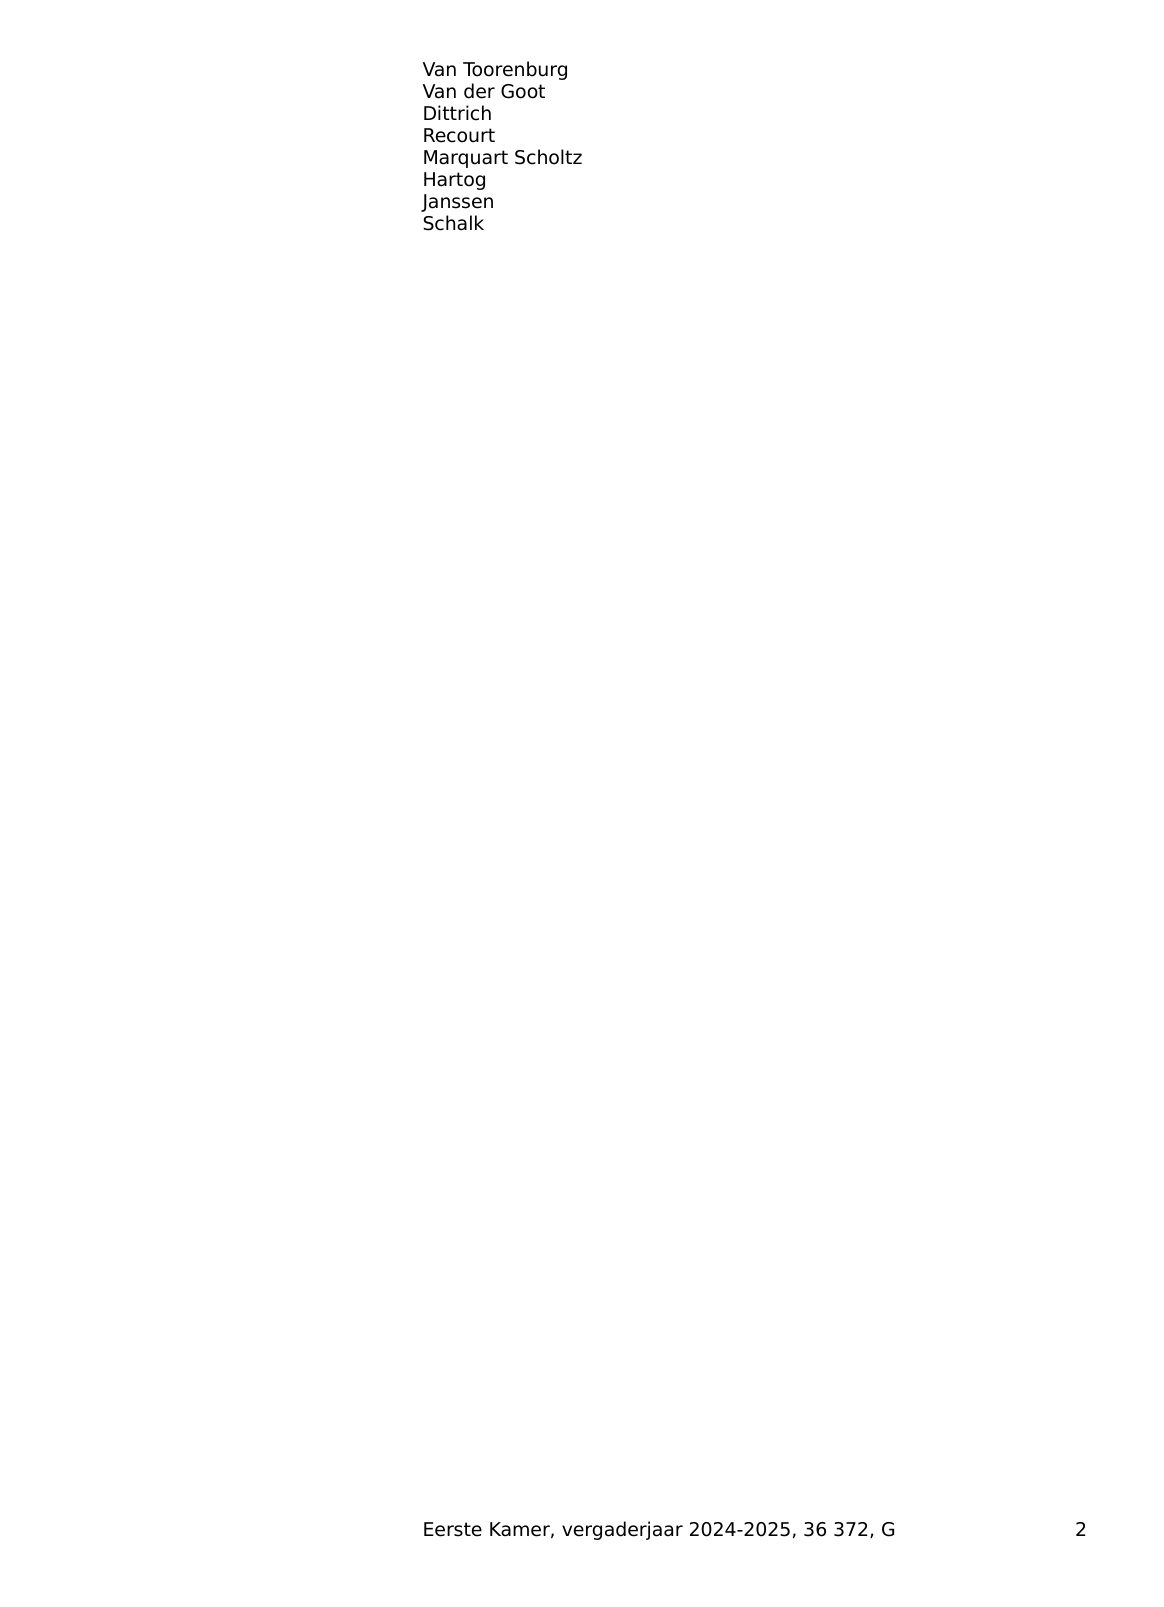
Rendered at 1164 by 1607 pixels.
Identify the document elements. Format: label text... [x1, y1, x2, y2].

text Hartog [422, 169, 1087, 191]
text Janssen [422, 191, 1087, 213]
text Van Toorenburg [422, 59, 1087, 81]
text Van der Goot [422, 81, 1087, 103]
text Marquart Scholtz [422, 147, 1087, 169]
text Dittrich [422, 103, 1087, 125]
text Schalk [422, 213, 1087, 235]
text Recourt [422, 125, 1087, 147]
